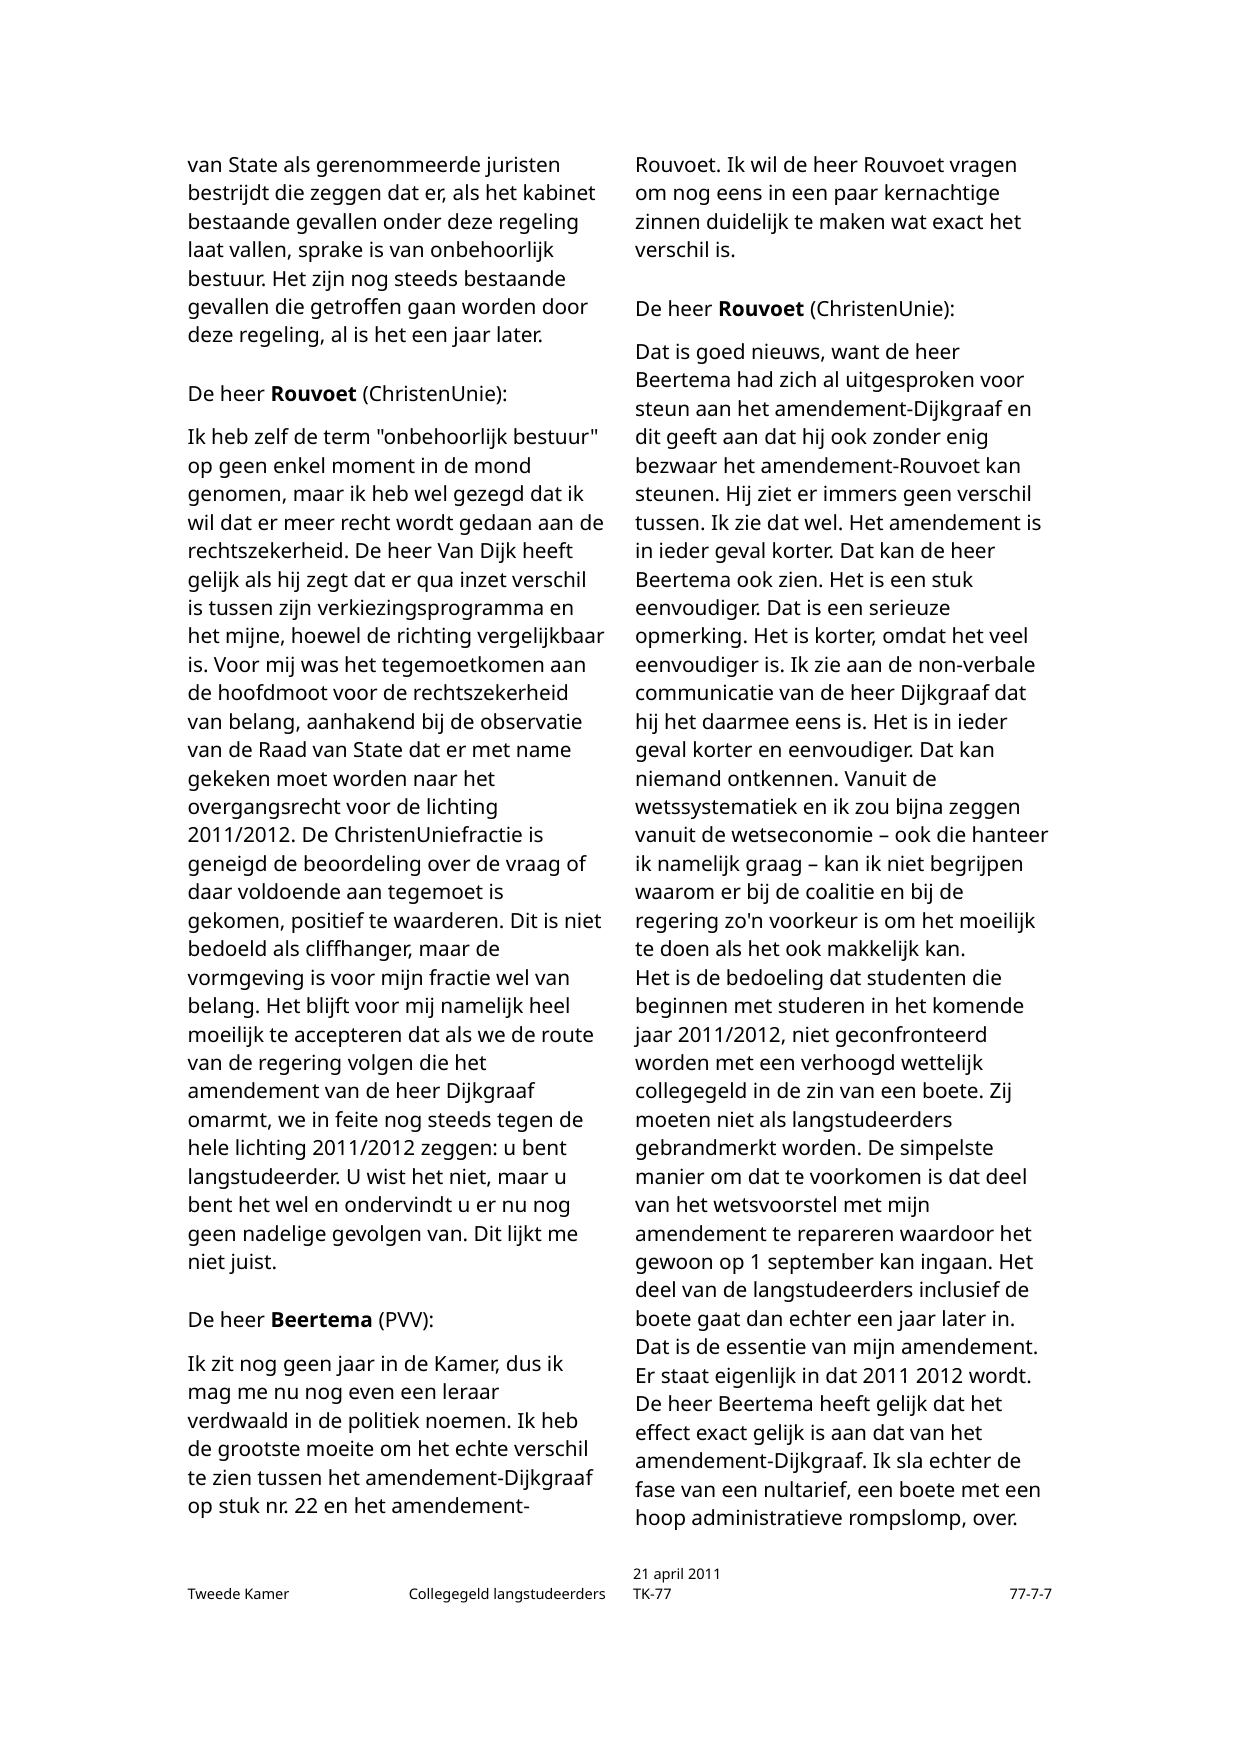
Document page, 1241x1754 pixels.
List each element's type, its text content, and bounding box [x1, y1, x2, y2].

text Rouvoet. Ik wil de heer Rouvoet vragen om nog eens in een paar kernachtige zinnen duidelijk te maken wat exact het verschil is. [635, 150, 1053, 264]
text van State als gerenommeerde juristen bestrijdt die zeggen dat er, als het kabinet bestaande gevallen onder deze regeling laat vallen, sprake is van onbehoorlijk bestuur. Het zijn nog steeds bestaande gevallen die getroffen gaan worden door deze regeling, al is het een jaar later. [187, 150, 605, 349]
text De heer Beertema (PVV): [187, 1306, 605, 1334]
text Dat is goed nieuws, want de heer Beertema had zich al uitgesproken voor steun aan het amendement-Dijkgraaf en dit geeft aan dat hij ook zonder enig bezwaar het amendement-Rouvoet kan steunen. Hij ziet er immers geen verschil tussen. Ik zie dat wel. Het amendement is in ieder geval korter. Dat kan de heer Beertema ook zien. Het is een stuk eenvoudiger. Dat is een serieuze opmerking. Het is korter, omdat het veel eenvoudiger is. Ik zie aan de non-verbale communicatie van de heer Dijkgraaf dat hij het daarmee eens is. Het is in ieder geval korter en eenvoudiger. Dat kan niemand ontkennen. Vanuit de wetssystematiek en ik zou bijna zeggen vanuit de wetseconomie – ook die hanteer ik namelijk graag – kan ik niet begrijpen waarom er bij de coalitie en bij de regering zo'n voorkeur is om het moeilijk te doen als het ook makkelijk kan. [635, 337, 1053, 963]
text Ik zit nog geen jaar in de Kamer, dus ik mag me nu nog even een leraar verdwaald in de politiek noemen. Ik heb de grootste moeite om het echte verschil te zien tussen het amendement-Dijkgraaf op stuk nr. 22 en het amendement- [187, 1349, 605, 1520]
text De heer Rouvoet (ChristenUnie): [187, 379, 605, 407]
text De heer Rouvoet (ChristenUnie): [635, 294, 1053, 322]
text Ik heb zelf de term "onbehoorlijk bestuur" op geen enkel moment in de mond genomen, maar ik heb wel gezegd dat ik wil dat er meer recht wordt gedaan aan de rechtszekerheid. De heer Van Dijk heeft gelijk als hij zegt dat er qua inzet verschil is tussen zijn verkiezingsprogramma en het mijne, hoewel de richting vergelijkbaar is. Voor mij was het tegemoetkomen aan de hoofdmoot voor de rechtszekerheid van belang, aanhakend bij de observatie van de Raad van State dat er met name gekeken moet worden naar het overgangsrecht voor de lichting 2011/2012. De ChristenUniefractie is geneigd de beoordeling over de vraag of daar voldoende aan tegemoet is gekomen, positief te waarderen. Dit is niet bedoeld als cliffhanger, maar de vormgeving is voor mijn fractie wel van belang. Het blijft voor mij namelijk heel moeilijk te accepteren dat als we de route van de regering volgen die het amendement van de heer Dijkgraaf omarmt, we in feite nog steeds tegen de hele lichting 2011/2012 zeggen: u bent langstudeerder. U wist het niet, maar u bent het wel en ondervindt u er nu nog geen nadelige gevolgen van. Dit lijkt me niet juist. [187, 422, 605, 1276]
text Het is de bedoeling dat studenten die beginnen met studeren in het komende jaar 2011/2012, niet geconfronteerd worden met een verhoogd wettelijk collegegeld in de zin van een boete. Zij moeten niet als langstudeerders gebrandmerkt worden. De simpelste manier om dat te voorkomen is dat deel van het wetsvoorstel met mijn amendement te repareren waardoor het gewoon op 1 september kan ingaan. Het deel van de langstudeerders inclusief de boete gaat dan echter een jaar later in. Dat is de essentie van mijn amendement. Er staat eigenlijk in dat 2011 2012 wordt. De heer Beertema heeft gelijk dat het effect exact gelijk is aan dat van het amendement-Dijkgraaf. Ik sla echter de fase van een nultarief, een boete met een hoop administratieve rompslomp, over. [635, 963, 1053, 1532]
